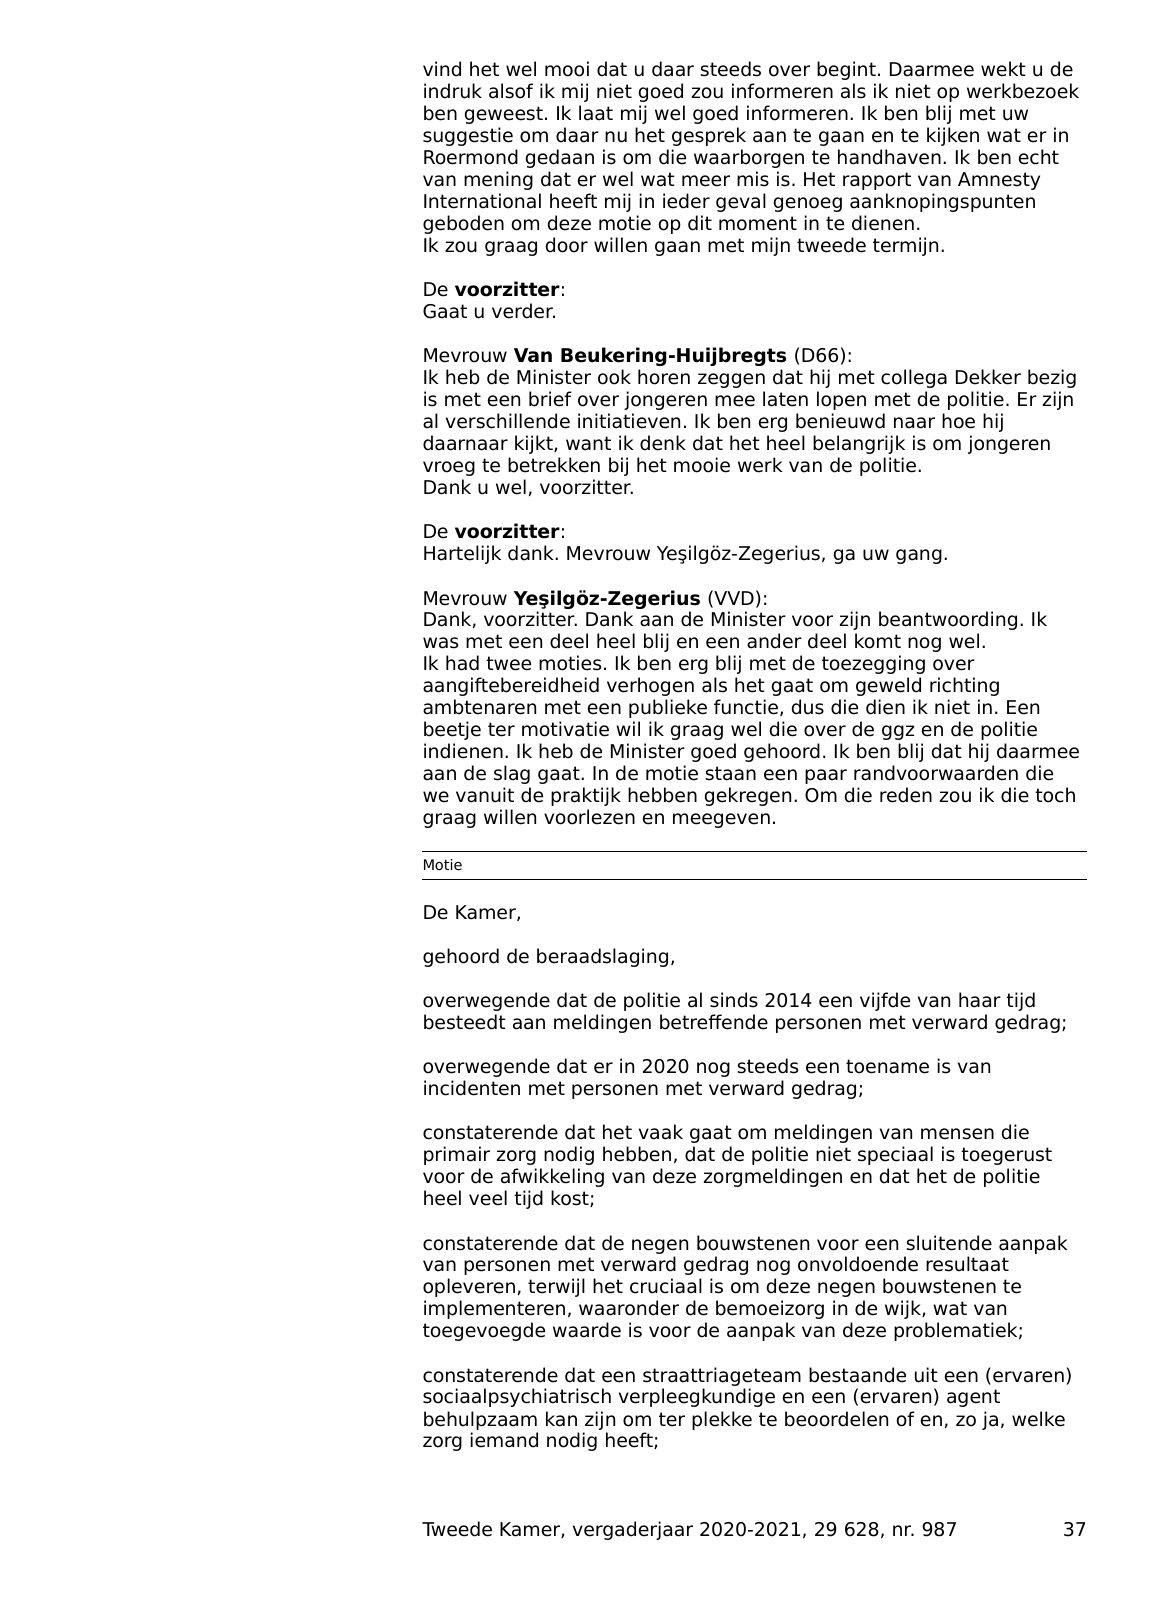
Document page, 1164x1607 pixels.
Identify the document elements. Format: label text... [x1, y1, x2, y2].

text constaterende dat de negen bouwstenen voor een sluitende aanpak van personen met verward gedrag nog onvoldoende resultaat opleveren, terwijl het cruciaal is om deze negen bouwstenen te implementeren, waaronder de bemoeizorg in de wijk, wat van toegevoegde waarde is voor de aanpak van deze problematiek; [422, 1232, 1087, 1342]
text Ik zou graag door willen gaan met mijn tweede termijn. [422, 235, 1087, 257]
text overwegende dat de politie al sinds 2014 een vijfde van haar tijd besteedt aan meldingen betreffende personen met verward gedrag; [422, 990, 1087, 1034]
text Dank u wel, voorzitter. [422, 477, 1087, 499]
text Ik had twee moties. Ik ben erg blij met de toezegging over aangiftebereidheid verhogen als het gaat om geweld richting ambtenaren met een publieke functie, dus die dien ik niet in. Een beetje ter motivatie wil ik graag wel die over de ggz en de politie indienen. Ik heb de Minister goed gehoord. Ik ben blij dat hij daarmee aan de slag gaat. In de motie staan een paar randvoorwaarden die we vanuit de praktijk hebben gekregen. Om die reden zou ik die toch graag willen voorlezen en meegeven. [422, 653, 1087, 829]
text constaterende dat het vaak gaat om meldingen van mensen die primair zorg nodig hebben, dat de politie niet speciaal is toegerust voor de afwikkeling van deze zorgmeldingen en dat het de politie heel veel tijd kost; [422, 1122, 1087, 1210]
text Dank, voorzitter. Dank aan de Minister voor zijn beantwoording. Ik was met een deel heel blij en een ander deel komt nog wel. [422, 609, 1087, 653]
text vind het wel mooi dat u daar steeds over begint. Daarmee wekt u de indruk alsof ik mij niet goed zou informeren als ik niet op werkbezoek ben geweest. Ik laat mij wel goed informeren. Ik ben blij met uw suggestie om daar nu het gesprek aan te gaan en te kijken wat er in Roermond gedaan is om die waarborgen te handhaven. Ik ben echt van mening dat er wel wat meer mis is. Het rapport van Amnesty International heeft mij in ieder geval genoeg aanknopingspunten geboden om deze motie op dit moment in te dienen. [422, 59, 1087, 235]
text Mevrouw Van Beukering-Huijbregts (D66): [422, 345, 1087, 367]
text De voorzitter: [422, 279, 1087, 301]
text Ik heb de Minister ook horen zeggen dat hij met collega Dekker bezig is met een brief over jongeren mee laten lopen met de politie. Er zijn al verschillende initiatieven. Ik ben erg benieuwd naar hoe hij daarnaar kijkt, want ik denk dat het heel belangrijk is om jongeren vroeg te betrekken bij het mooie werk van de politie. [422, 367, 1087, 477]
text Hartelijk dank. Mevrouw Yeşilgöz-Zegerius, ga uw gang. [422, 543, 1087, 565]
table_header Motie [422, 852, 1087, 878]
text De voorzitter: [422, 521, 1087, 543]
text Gaat u verder. [422, 301, 1087, 323]
text De Kamer, [422, 902, 1087, 924]
text Mevrouw Yeşilgöz-Zegerius (VVD): [422, 587, 1087, 609]
text constaterende dat een straattriageteam bestaande uit een (ervaren) sociaalpsychiatrisch verpleegkundige en een (ervaren) agent behulpzaam kan zijn om ter plekke te beoordelen of en, zo ja, welke zorg iemand nodig heeft; [422, 1364, 1087, 1452]
text gehoord de beraadslaging, [422, 946, 1087, 968]
text overwegende dat er in 2020 nog steeds een toename is van incidenten met personen met verward gedrag; [422, 1056, 1087, 1100]
